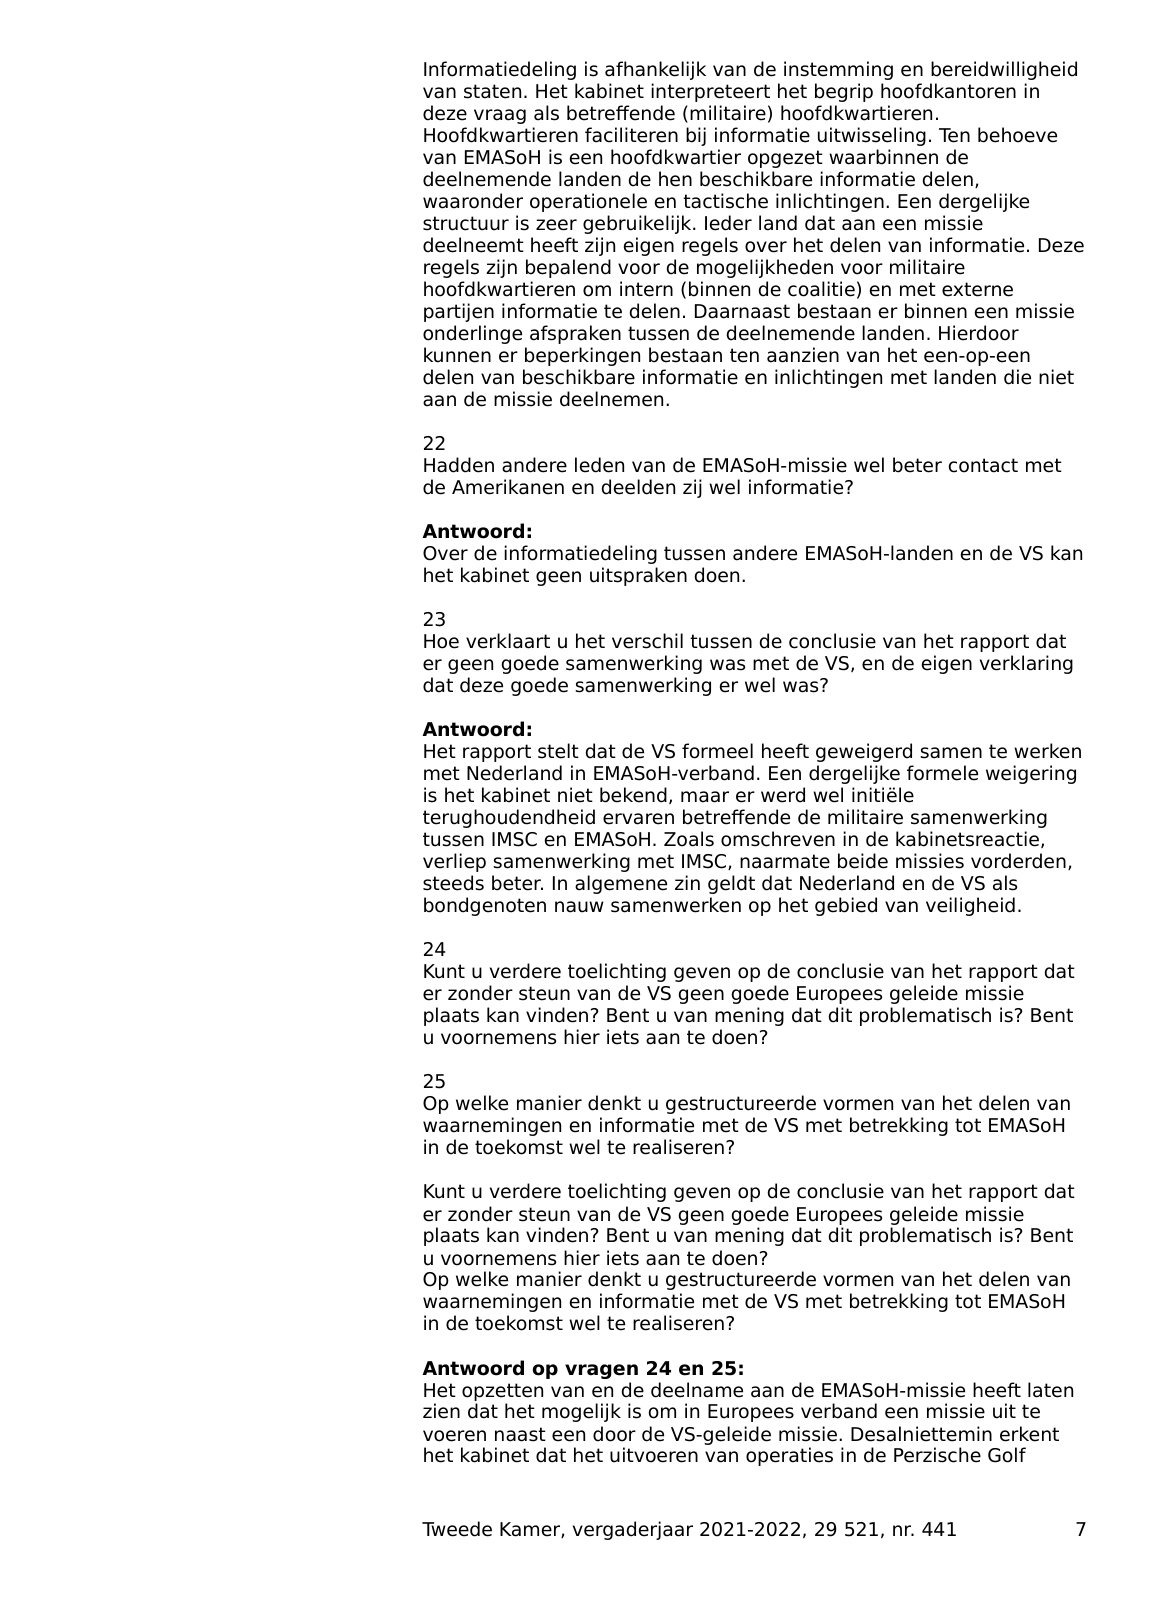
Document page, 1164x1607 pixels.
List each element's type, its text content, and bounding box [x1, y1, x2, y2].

text 24 [422, 939, 1087, 961]
text Informatiedeling is afhankelijk van de instemming en bereidwilligheid van staten. Het kabinet interpreteert het begrip hoofdkantoren in deze vraag als betreffende (militaire) hoofdkwartieren. Hoofdkwartieren faciliteren bij informatie uitwisseling. Ten behoeve van EMASoH is een hoofdkwartier opgezet waarbinnen de deelnemende landen de hen beschikbare informatie delen, waaronder operationele en tactische inlichtingen. Een dergelijke structuur is zeer gebruikelijk. Ieder land dat aan een missie deelneemt heeft zijn eigen regels over het delen van informatie. Deze regels zijn bepalend voor de mogelijkheden voor militaire hoofdkwartieren om intern (binnen de coalitie) en met externe partijen informatie te delen. Daarnaast bestaan er binnen een missie onderlinge afspraken tussen de deelnemende landen. Hierdoor kunnen er beperkingen bestaan ten aanzien van het een-op-een delen van beschikbare informatie en inlichtingen met landen die niet aan de missie deelnemen. [422, 59, 1087, 411]
text Kunt u verdere toelichting geven op de conclusie van het rapport dat er zonder steun van de VS geen goede Europees geleide missie plaats kan vinden? Bent u van mening dat dit problematisch is? Bent u voornemens hier iets aan te doen? [422, 961, 1087, 1049]
text Over de informatiedeling tussen andere EMASoH-landen en de VS kan het kabinet geen uitspraken doen. [422, 543, 1087, 587]
text Antwoord op vragen 24 en 25: [422, 1357, 1087, 1379]
text Antwoord: [422, 719, 1087, 741]
text Het opzetten van en de deelname aan de EMASoH-missie heeft laten zien dat het mogelijk is om in Europees verband een missie uit te voeren naast een door de VS-geleide missie. Desalniettemin erkent het kabinet dat het uitvoeren van operaties in de Perzische Golf [422, 1379, 1087, 1467]
text 23 [422, 609, 1087, 631]
text Het rapport stelt dat de VS formeel heeft geweigerd samen te werken met Nederland in EMASoH-verband. Een dergelijke formele weigering is het kabinet niet bekend, maar er werd wel initiële terughoudendheid ervaren betreffende de militaire samenwerking tussen IMSC en EMASoH. Zoals omschreven in de kabinetsreactie, verliep samenwerking met IMSC, naarmate beide missies vorderden, steeds beter. In algemene zin geldt dat Nederland en de VS als bondgenoten nauw samenwerken op het gebied van veiligheid. [422, 741, 1087, 917]
text Op welke manier denkt u gestructureerde vormen van het delen van waarnemingen en informatie met de VS met betrekking tot EMASoH in de toekomst wel te realiseren? [422, 1269, 1087, 1335]
text Op welke manier denkt u gestructureerde vormen van het delen van waarnemingen en informatie met de VS met betrekking tot EMASoH in de toekomst wel te realiseren? [422, 1093, 1087, 1159]
text Kunt u verdere toelichting geven op de conclusie van het rapport dat er zonder steun van de VS geen goede Europees geleide missie plaats kan vinden? Bent u van mening dat dit problematisch is? Bent u voornemens hier iets aan te doen? [422, 1181, 1087, 1269]
text 25 [422, 1071, 1087, 1093]
text Hoe verklaart u het verschil tussen de conclusie van het rapport dat er geen goede samenwerking was met de VS, en de eigen verklaring dat deze goede samenwerking er wel was? [422, 631, 1087, 697]
text 22 [422, 433, 1087, 455]
text Hadden andere leden van de EMASoH-missie wel beter contact met de Amerikanen en deelden zij wel informatie? [422, 455, 1087, 499]
text Antwoord: [422, 521, 1087, 543]
